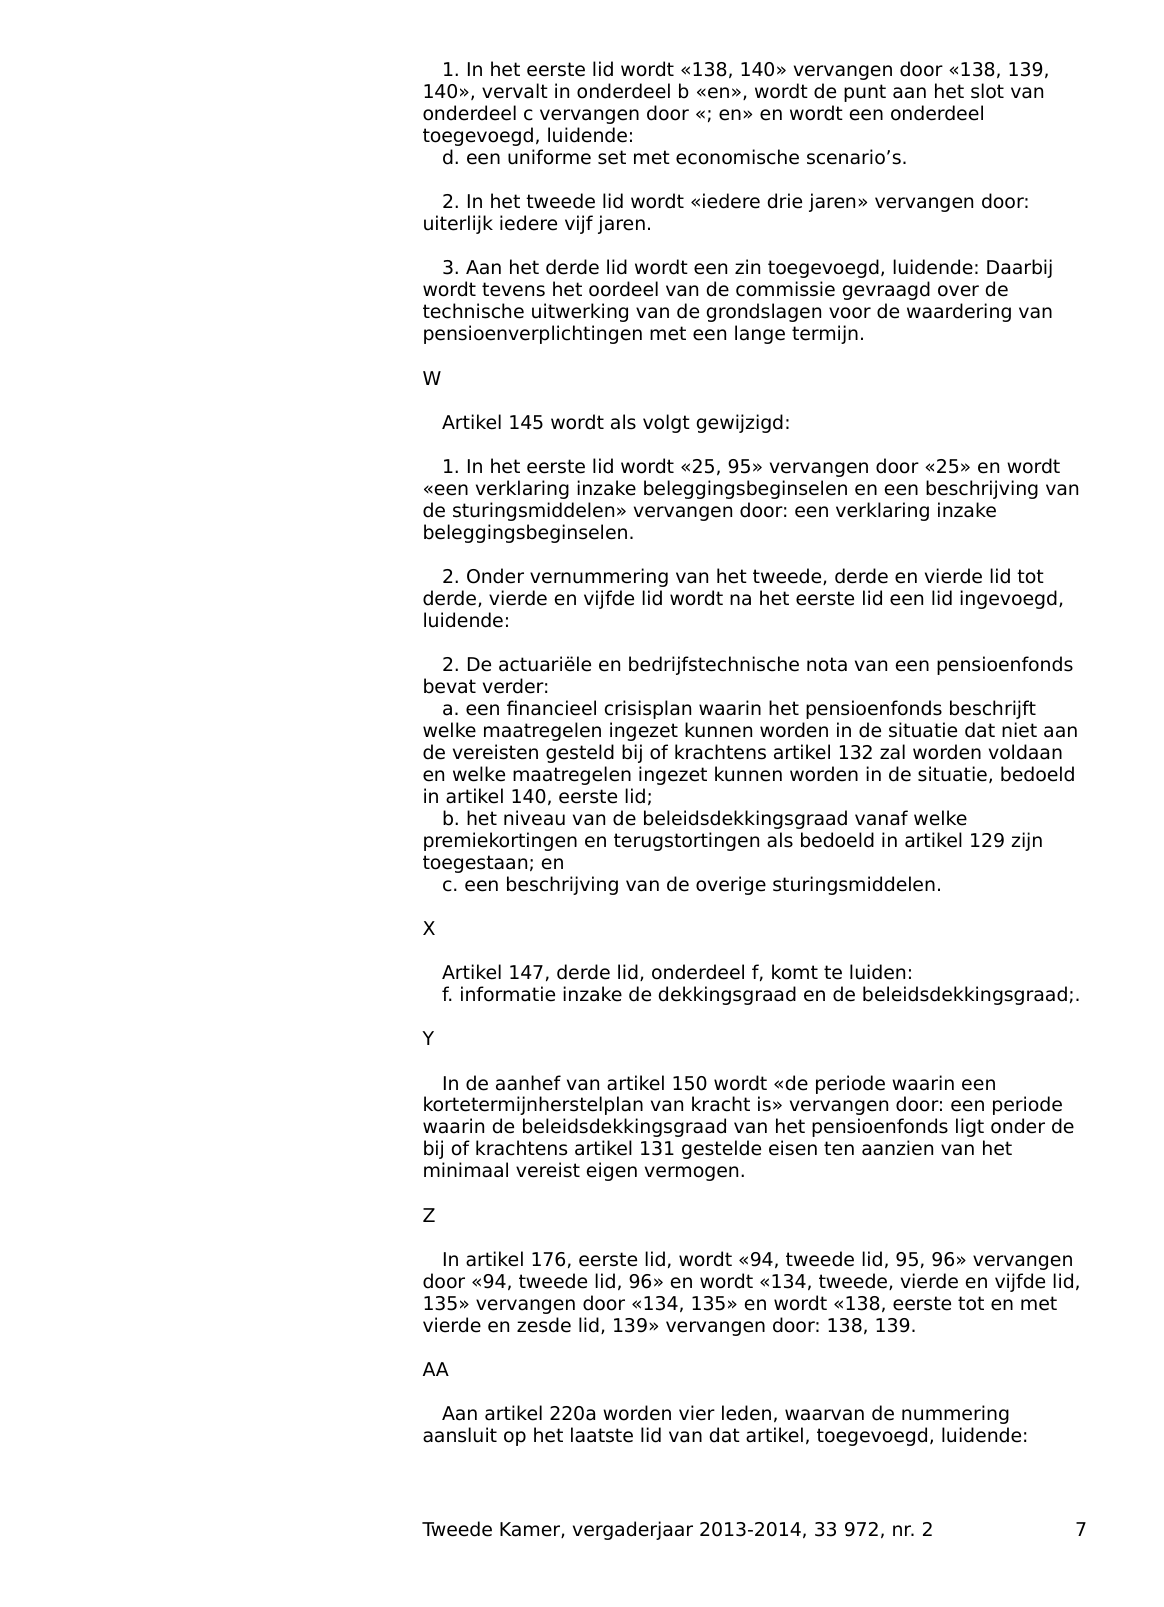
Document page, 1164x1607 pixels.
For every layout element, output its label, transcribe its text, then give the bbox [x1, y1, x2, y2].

text Artikel 147, derde lid, onderdeel f, komt te luiden: [422, 962, 1087, 984]
text d. een uniforme set met economische scenario’s. [422, 147, 1087, 169]
text X [422, 918, 1087, 940]
text Aan artikel 220a worden vier leden, waarvan de nummering aansluit op het laatste lid van dat artikel, toegevoegd, luidende: [422, 1403, 1087, 1447]
text In artikel 176, eerste lid, wordt «94, tweede lid, 95, 96» vervangen door «94, tweede lid, 96» en wordt «134, tweede, vierde en vijfde lid, 135» vervangen door «134, 135» en wordt «138, eerste tot en met vierde en zesde lid, 139» vervangen door: 138, 139. [422, 1249, 1087, 1337]
text W [422, 367, 1087, 389]
text 2. De actuariële en bedrijfstechnische nota van een pensioenfonds bevat verder: [422, 654, 1087, 698]
text f. informatie inzake de dekkingsgraad en de beleidsdekkingsgraad;. [422, 984, 1087, 1006]
text In de aanhef van artikel 150 wordt «de periode waarin een kortetermijnherstelplan van kracht is» vervangen door: een periode waarin de beleidsdekkingsgraad van het pensioenfonds ligt onder de bij of krachtens artikel 131 gestelde eisen ten aanzien van het minimaal vereist eigen vermogen. [422, 1072, 1087, 1182]
text 1. In het eerste lid wordt «138, 140» vervangen door «138, 139, 140», vervalt in onderdeel b «en», wordt de punt aan het slot van onderdeel c vervangen door «; en» en wordt een onderdeel toegevoegd, luidende: [422, 59, 1087, 147]
text c. een beschrijving van de overige sturingsmiddelen. [422, 874, 1087, 896]
text AA [422, 1359, 1087, 1381]
text a. een financieel crisisplan waarin het pensioenfonds beschrijft welke maatregelen ingezet kunnen worden in de situatie dat niet aan de vereisten gesteld bij of krachtens artikel 132 zal worden voldaan en welke maatregelen ingezet kunnen worden in de situatie, bedoeld in artikel 140, eerste lid; [422, 698, 1087, 808]
text 3. Aan het derde lid wordt een zin toegevoegd, luidende: Daarbij wordt tevens het oordeel van de commissie gevraagd over de technische uitwerking van de grondslagen voor de waardering van pensioenverplichtingen met een lange termijn. [422, 257, 1087, 345]
text Y [422, 1028, 1087, 1050]
text 2. In het tweede lid wordt «iedere drie jaren» vervangen door: uiterlijk iedere vijf jaren. [422, 191, 1087, 235]
text Artikel 145 wordt als volgt gewijzigd: [422, 412, 1087, 433]
text 2. Onder vernummering van het tweede, derde en vierde lid tot derde, vierde en vijfde lid wordt na het eerste lid een lid ingevoegd, luidende: [422, 566, 1087, 632]
text Z [422, 1204, 1087, 1226]
text b. het niveau van de beleidsdekkingsgraad vanaf welke premiekortingen en terugstortingen als bedoeld in artikel 129 zijn toegestaan; en [422, 808, 1087, 874]
text 1. In het eerste lid wordt «25, 95» vervangen door «25» en wordt «een verklaring inzake beleggingsbeginselen en een beschrijving van de sturingsmiddelen» vervangen door: een verklaring inzake beleggingsbeginselen. [422, 456, 1087, 544]
